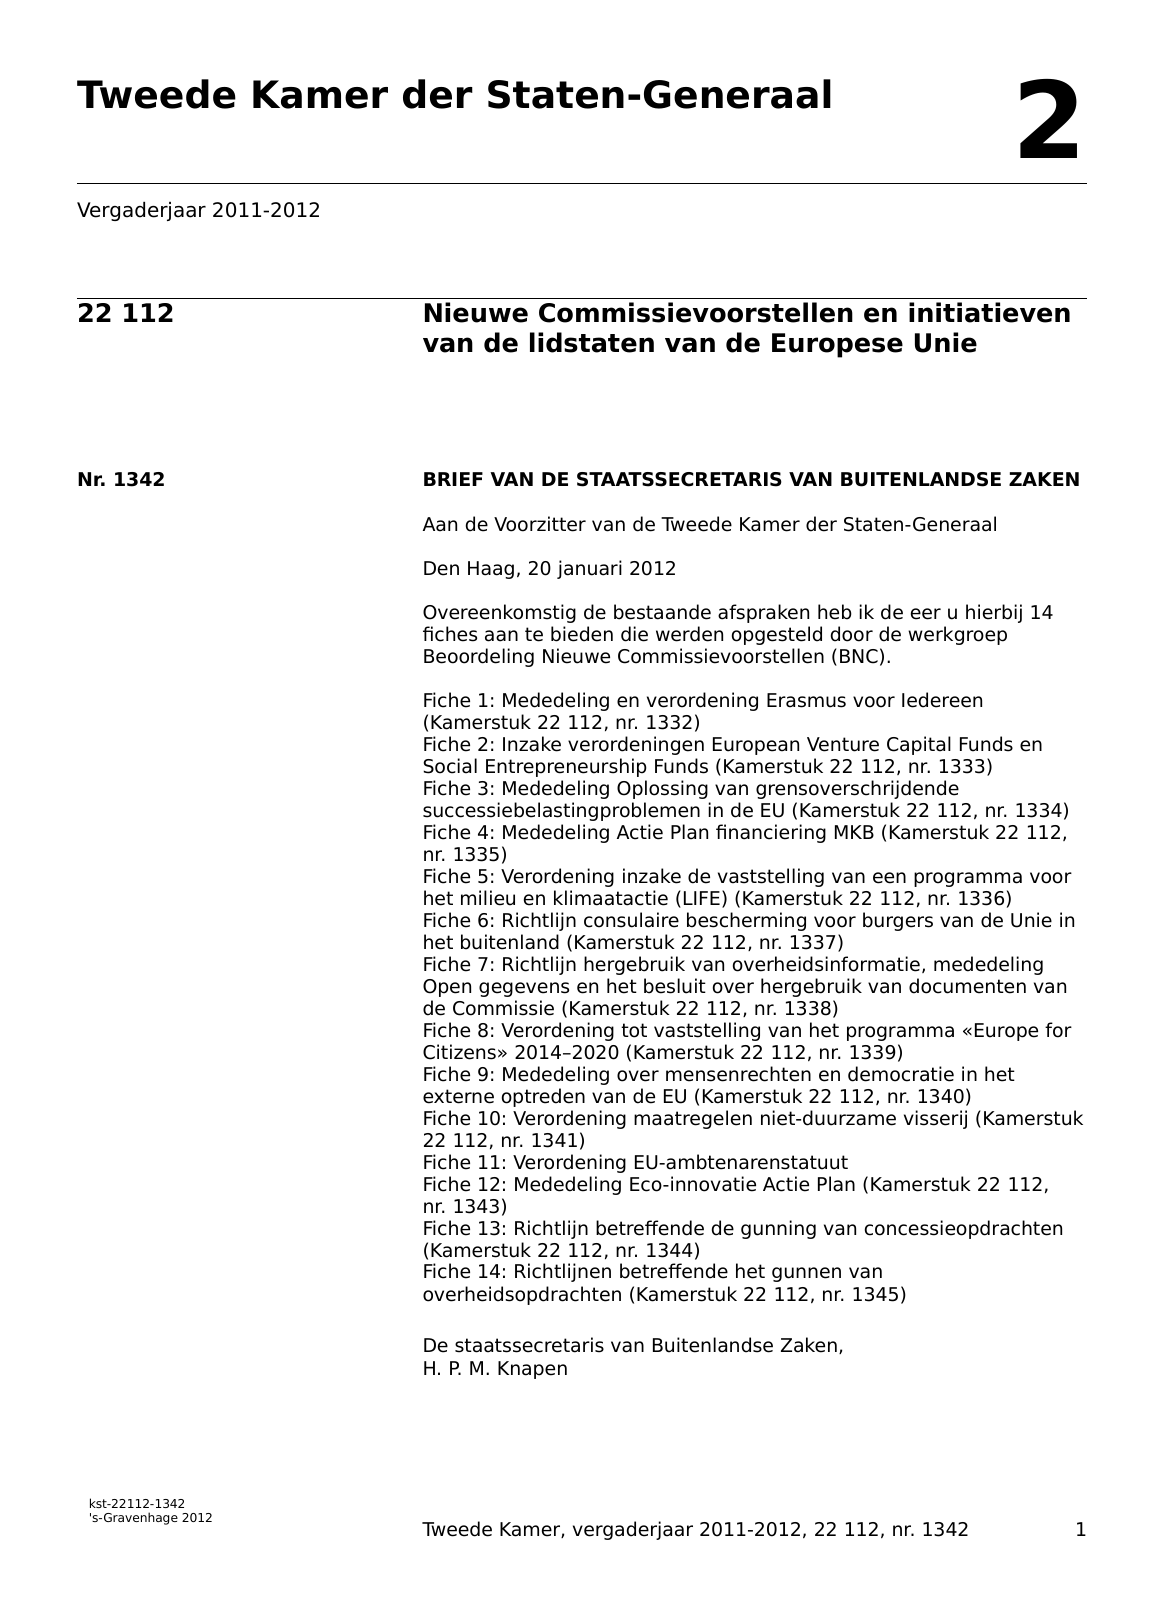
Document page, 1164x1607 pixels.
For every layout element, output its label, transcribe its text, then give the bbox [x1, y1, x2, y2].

text kst-22112-1342 [88, 1497, 323, 1511]
table_header 2 [886, 59, 1087, 183]
text Fiche 10: Verordening maatregelen niet-duurzame visserij (Kamerstuk 22 112, nr. 1341) [422, 1108, 1087, 1152]
text Fiche 9: Mededeling over mensenrechten en democratie in het externe optreden van de EU (Kamerstuk 22 112, nr. 1340) [422, 1064, 1087, 1108]
table_header Tweede Kamer der Staten-Generaal [77, 59, 886, 183]
text Fiche 12: Mededeling Eco-innovatie Actie Plan (Kamerstuk 22 112, nr. 1343) [422, 1173, 1087, 1217]
text 's-Gravenhage 2012 [88, 1511, 323, 1525]
text Fiche 14: Richtlijnen betreffende het gunnen van overheidsopdrachten (Kamerstuk 22 112, nr. 1345) [422, 1261, 1087, 1305]
subtitle Nr. 1342 BRIEF VAN DE STAATSSECRETARIS VAN BUITENLANDSE ZAKEN [77, 469, 1087, 491]
text Fiche 3: Mededeling Oplossing van grensoverschrijdende successiebelastingproblemen in de EU (Kamerstuk 22 112, nr. 1334) [422, 778, 1087, 822]
text Fiche 4: Mededeling Actie Plan financiering MKB (Kamerstuk 22 112, nr. 1335) [422, 822, 1087, 866]
text Fiche 11: Verordening EU-ambtenarenstatuut [422, 1152, 1087, 1173]
text Fiche 1: Mededeling en verordening Erasmus voor Iedereen (Kamerstuk 22 112, nr. 1332) [422, 690, 1087, 734]
text Fiche 8: Verordening tot vaststelling van het programma «Europe for Citizens» 2014–2020 (Kamerstuk 22 112, nr. 1339) [422, 1020, 1087, 1064]
text Fiche 13: Richtlijn betreffende de gunning van concessieopdrachten (Kamerstuk 22 112, nr. 1344) [422, 1217, 1087, 1261]
text Den Haag, 20 januari 2012 [422, 558, 1087, 580]
table_cell Vergaderjaar 2011-2012 [77, 184, 1087, 298]
text Fiche 5: Verordening inzake de vaststelling van een programma voor het milieu en klimaatactie (LIFE) (Kamerstuk 22 112, nr. 1336) [422, 866, 1087, 910]
text De staatssecretaris van Buitenlandse Zaken, H. P. M. Knapen [422, 1335, 1087, 1379]
text Overeenkomstig de bestaande afspraken heb ik de eer u hierbij 14 fiches aan te bieden die werden opgesteld door de werkgroep Beoordeling Nieuwe Commissievoorstellen (BNC). [422, 602, 1087, 668]
text Fiche 6: Richtlijn consulaire bescherming voor burgers van de Unie in het buitenland (Kamerstuk 22 112, nr. 1337) [422, 910, 1087, 954]
subtitle 22 112 Nieuwe Commissievoorstellen en initiatieven van de lidstaten van de Europese Unie [77, 299, 1087, 358]
text Aan de Voorzitter van de Tweede Kamer der Staten-Generaal [422, 513, 1087, 536]
text Fiche 7: Richtlijn hergebruik van overheidsinformatie, mededeling Open gegevens en het besluit over hergebruik van documenten van de Commissie (Kamerstuk 22 112, nr. 1338) [422, 954, 1087, 1020]
text Fiche 2: Inzake verordeningen European Venture Capital Funds en Social Entrepreneurship Funds (Kamerstuk 22 112, nr. 1333) [422, 734, 1087, 778]
